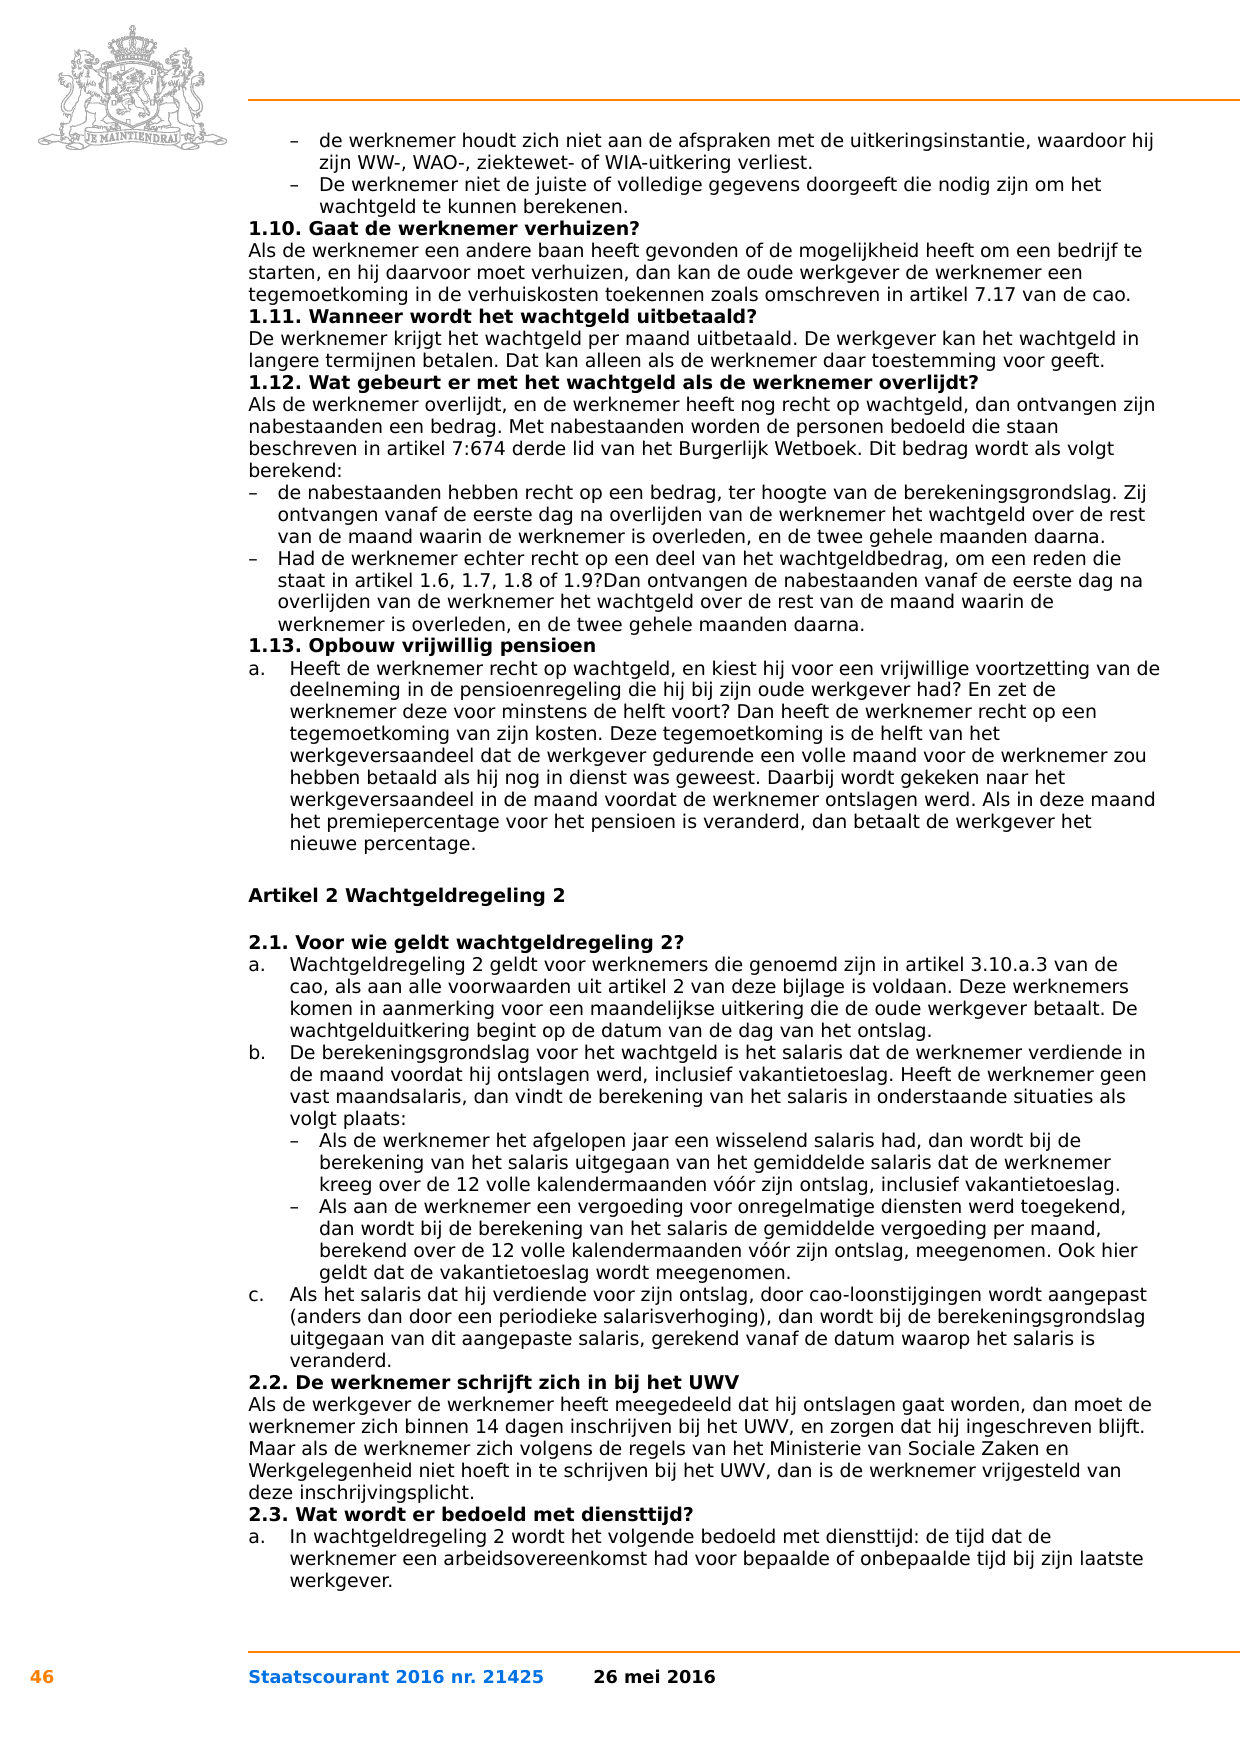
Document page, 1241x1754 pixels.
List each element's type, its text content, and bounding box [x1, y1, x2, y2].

text – de werknemer houdt zich niet aan de afspraken met de uitkeringsinstantie, waardoor hij zijn WW-, WAO-, ziektewet- of WIA-uitkering verliest. [289, 130, 1163, 174]
text De werknemer krijgt het wachtgeld per maand uitbetaald. De werkgever kan het wachtgeld in langere termijnen betalen. Dat kan alleen als de werknemer daar toestemming voor geeft. [248, 328, 1163, 372]
text 2.2. De werknemer schrijft zich in bij het UWV [248, 1372, 1163, 1394]
text Als de werknemer een andere baan heeft gevonden of de mogelijkheid heeft om een bedrijf te starten, en hij daarvoor moet verhuizen, dan kan de oude werkgever de werknemer een tegemoetkoming in de verhuiskosten toekennen zoals omschreven in artikel 7.17 van de cao. [248, 240, 1163, 306]
text – De werknemer niet de juiste of volledige gegevens doorgeeft die nodig zijn om het wachtgeld te kunnen berekenen. [289, 174, 1163, 218]
text 1.10. Gaat de werknemer verhuizen? [248, 218, 1163, 240]
text Als de werknemer overlijdt, en de werknemer heeft nog recht op wachtgeld, dan ontvangen zijn nabestaanden een bedrag. Met nabestaanden worden de personen bedoeld die staan beschreven in artikel 7:674 derde lid van het Burgerlijk Wetboek. Dit bedrag wordt als volgt berekend: [248, 394, 1163, 482]
text c. Als het salaris dat hij verdiende voor zijn ontslag, door cao-loonstijgingen wordt aangepast (anders dan door een periodieke salarisverhoging), dan wordt bij de berekeningsgrondslag uitgegaan van dit aangepaste salaris, gerekend vanaf de datum waarop het salaris is veranderd. [248, 1284, 1163, 1372]
text – de nabestaanden hebben recht op een bedrag, ter hoogte van de berekeningsgrondslag. Zij ontvangen vanaf de eerste dag na overlijden van de werknemer het wachtgeld over de rest van de maand waarin de werknemer is overleden, en de twee gehele maanden daarna. [248, 482, 1163, 547]
text a. Wachtgeldregeling 2 geldt voor werknemers die genoemd zijn in artikel 3.10.a.3 van de cao, als aan alle voorwaarden uit artikel 2 van deze bijlage is voldaan. Deze werknemers komen in aanmerking voor een maandelijkse uitkering die de oude werkgever betaalt. De wachtgelduitkering begint op de datum van de dag van het ontslag. [248, 954, 1163, 1042]
text – Als aan de werknemer een vergoeding voor onregelmatige diensten werd toegekend, dan wordt bij de berekening van het salaris de gemiddelde vergoeding per maand, berekend over de 12 volle kalendermaanden vóór zijn ontslag, meegenomen. Ook hier geldt dat de vakantietoeslag wordt meegenomen. [289, 1196, 1163, 1284]
text a. Heeft de werknemer recht op wachtgeld, en kiest hij voor een vrijwillige voortzetting van de deelneming in de pensioenregeling die hij bij zijn oude werkgever had? En zet de werknemer deze voor minstens de helft voort? Dan heeft de werknemer recht op een tegemoetkoming van zijn kosten. Deze tegemoetkoming is de helft van het werkgeversaandeel dat de werkgever gedurende een volle maand voor de werknemer zou hebben betaald als hij nog in dienst was geweest. Daarbij wordt gekeken naar het werkgeversaandeel in de maand voordat de werknemer ontslagen werd. Als in deze maand het premiepercentage voor het pensioen is veranderd, dan betaalt de werkgever het nieuwe percentage. [248, 657, 1163, 855]
text 1.12. Wat gebeurt er met het wachtgeld als de werknemer overlijdt? [248, 372, 1163, 394]
text Als de werkgever de werknemer heeft meegedeeld dat hij ontslagen gaat worden, dan moet de werknemer zich binnen 14 dagen inschrijven bij het UWV, en zorgen dat hij ingeschreven blijft. Maar als de werknemer zich volgens de regels van het Ministerie van Sociale Zaken en Werkgelegenheid niet hoeft in te schrijven bij het UWV, dan is de werknemer vrijgesteld van deze inschrijvingsplicht. [248, 1394, 1163, 1504]
text 2.1. Voor wie geldt wachtgeldregeling 2? [248, 932, 1163, 954]
text 1.13. Opbouw vrijwillig pensioen [248, 635, 1163, 657]
text b. De berekeningsgrondslag voor het wachtgeld is het salaris dat de werknemer verdiende in de maand voordat hij ontslagen werd, inclusief vakantietoeslag. Heeft de werknemer geen vast maandsalaris, dan vindt de berekening van het salaris in onderstaande situaties als volgt plaats: [248, 1042, 1163, 1130]
subtitle Artikel 2 Wachtgeldregeling 2 [248, 885, 1163, 907]
text – Had de werknemer echter recht op een deel van het wachtgeldbedrag, om een reden die staat in artikel 1.6, 1.7, 1.8 of 1.9?Dan ontvangen de nabestaanden vanaf de eerste dag na overlijden van de werknemer het wachtgeld over de rest van de maand waarin de werknemer is overleden, en de twee gehele maanden daarna. [248, 547, 1163, 635]
picture [38, 25, 227, 150]
text – Als de werknemer het afgelopen jaar een wisselend salaris had, dan wordt bij de berekening van het salaris uitgegaan van het gemiddelde salaris dat de werknemer kreeg over de 12 volle kalendermaanden vóór zijn ontslag, inclusief vakantietoeslag. [289, 1130, 1163, 1196]
text 1.11. Wanneer wordt het wachtgeld uitbetaald? [248, 306, 1163, 328]
text a. In wachtgeldregeling 2 wordt het volgende bedoeld met diensttijd: de tijd dat de werknemer een arbeidsovereenkomst had voor bepaalde of onbepaalde tijd bij zijn laatste werkgever. [248, 1526, 1163, 1592]
text 2.3. Wat wordt er bedoeld met diensttijd? [248, 1504, 1163, 1526]
